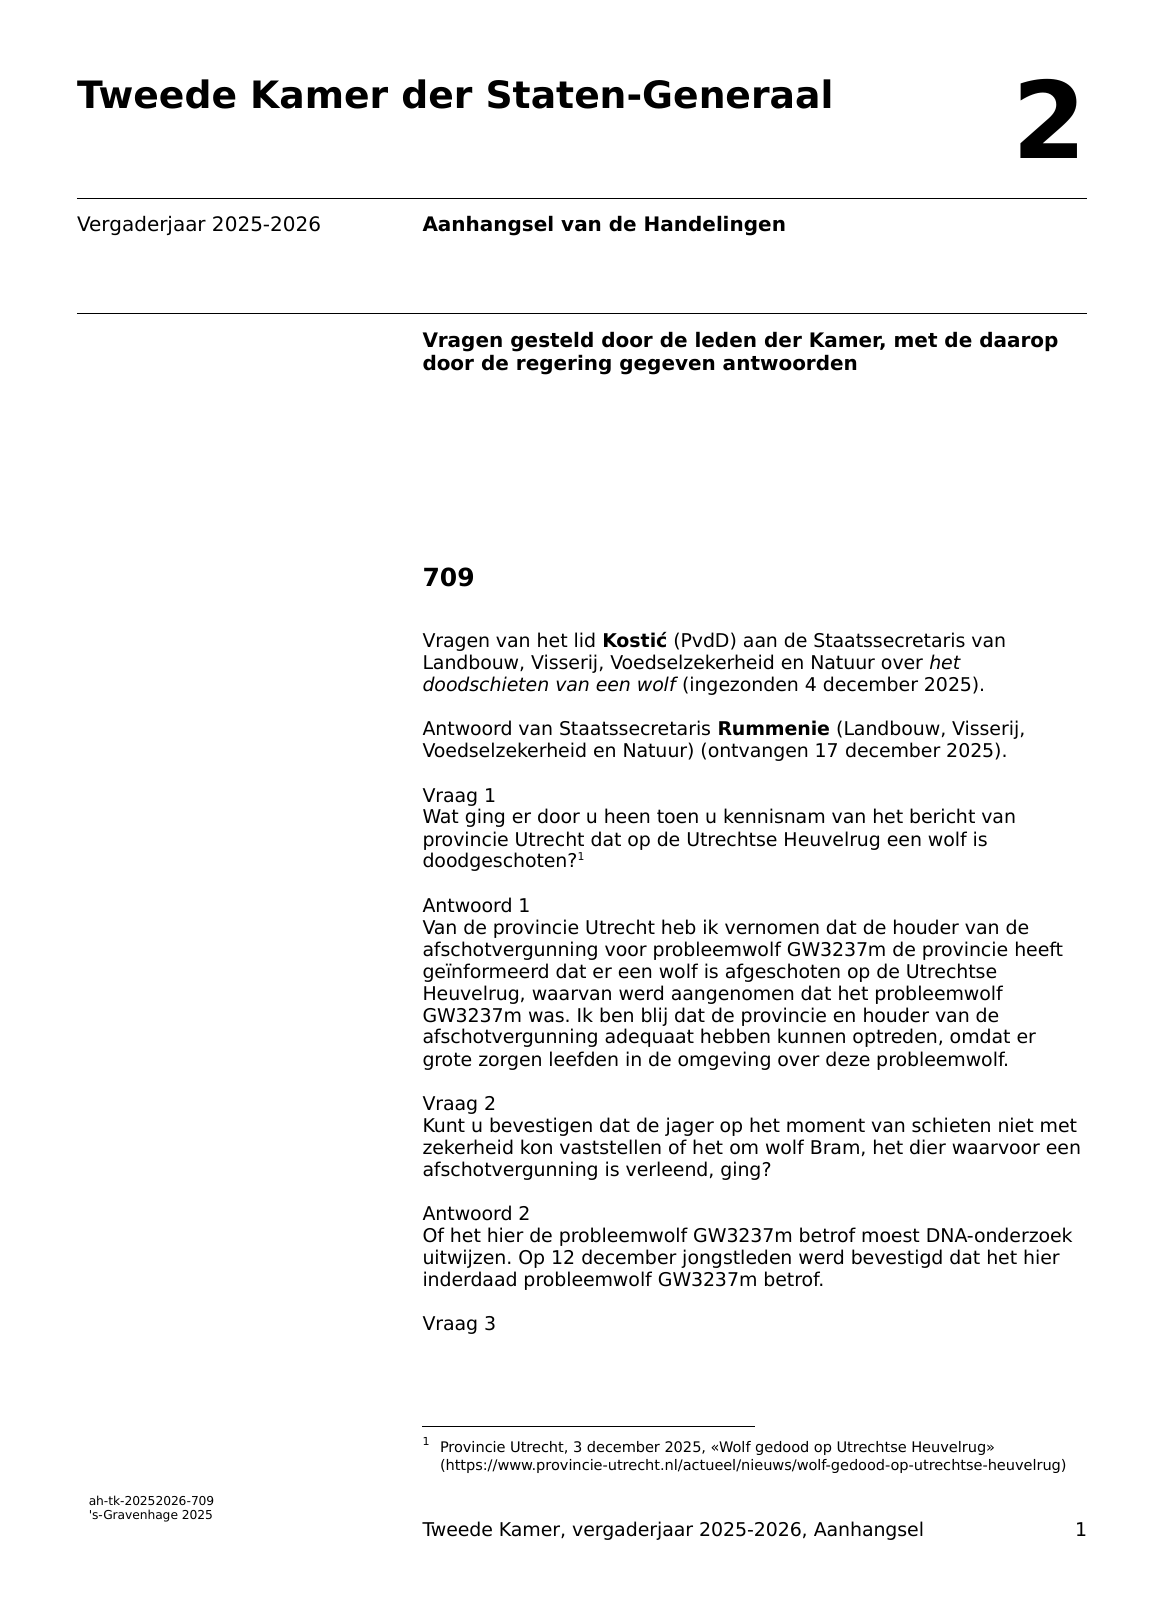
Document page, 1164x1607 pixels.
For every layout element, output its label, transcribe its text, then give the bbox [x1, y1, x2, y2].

table_cell Aanhangsel van de Handelingen [422, 199, 1087, 313]
text Vragen van het lid Kostić (PvdD) aan de Staatssecretaris van Landbouw, Visserij, Voedselzekerheid en Natuur over het doodschieten van een wolf (ingezonden 4 december 2025). [422, 630, 1087, 696]
table_cell Vergaderjaar 2025-2026 [77, 199, 422, 313]
text Provincie Utrecht, 3 december 2025, «Wolf gedood op Utrechtse Heuvelrug» (https://www.provincie-utrecht.nl/actueel/nieuws/wolf-gedood-op-utrechtse-heuvelrug) [422, 1435, 1087, 1474]
table_header Tweede Kamer der Staten-Generaal [77, 59, 886, 198]
table_cell Vragen gesteld door de leden der Kamer, met de daarop door de regering gegeven antwoorden [422, 314, 1087, 375]
table_header 2 [886, 59, 1087, 198]
text 's-Gravenhage 2025 [88, 1508, 323, 1522]
text Antwoord 2 [422, 1203, 1087, 1225]
text Vraag 3 [422, 1313, 1087, 1335]
text 709 [422, 563, 1087, 592]
text Wat ging er door u heen toen u kennisnam van het bericht van provincie Utrecht dat op de Utrechtse Heuvelrug een wolf is doodgeschoten? [422, 806, 1087, 872]
text ah-tk-20252026-709 [88, 1494, 323, 1508]
text Kunt u bevestigen dat de jager op het moment van schieten niet met zekerheid kon vaststellen of het om wolf Bram, het dier waarvoor een afschotvergunning is verleend, ging? [422, 1114, 1087, 1181]
text Van de provincie Utrecht heb ik vernomen dat de houder van de afschotvergunning voor probleemwolf GW3237m de provincie heeft geïnformeerd dat er een wolf is afgeschoten op de Utrechtse Heuvelrug, waarvan werd aangenomen dat het probleemwolf GW3237m was. Ik ben blij dat de provincie en houder van de afschotvergunning adequaat hebben kunnen optreden, omdat er grote zorgen leefden in de omgeving over deze probleemwolf. [422, 917, 1087, 1070]
table_cell [77, 314, 422, 375]
text Of het hier de probleemwolf GW3237m betrof moest DNA-onderzoek uitwijzen. Op 12 december jongstleden werd bevestigd dat het hier inderdaad probleemwolf GW3237m betrof. [422, 1225, 1087, 1291]
text Vraag 1 [422, 784, 1087, 806]
text Antwoord 1 [422, 894, 1087, 917]
text Antwoord van Staatssecretaris Rummenie (Landbouw, Visserij, Voedselzekerheid en Natuur) (ontvangen 17 december 2025). [422, 718, 1087, 762]
text Vraag 2 [422, 1093, 1087, 1114]
